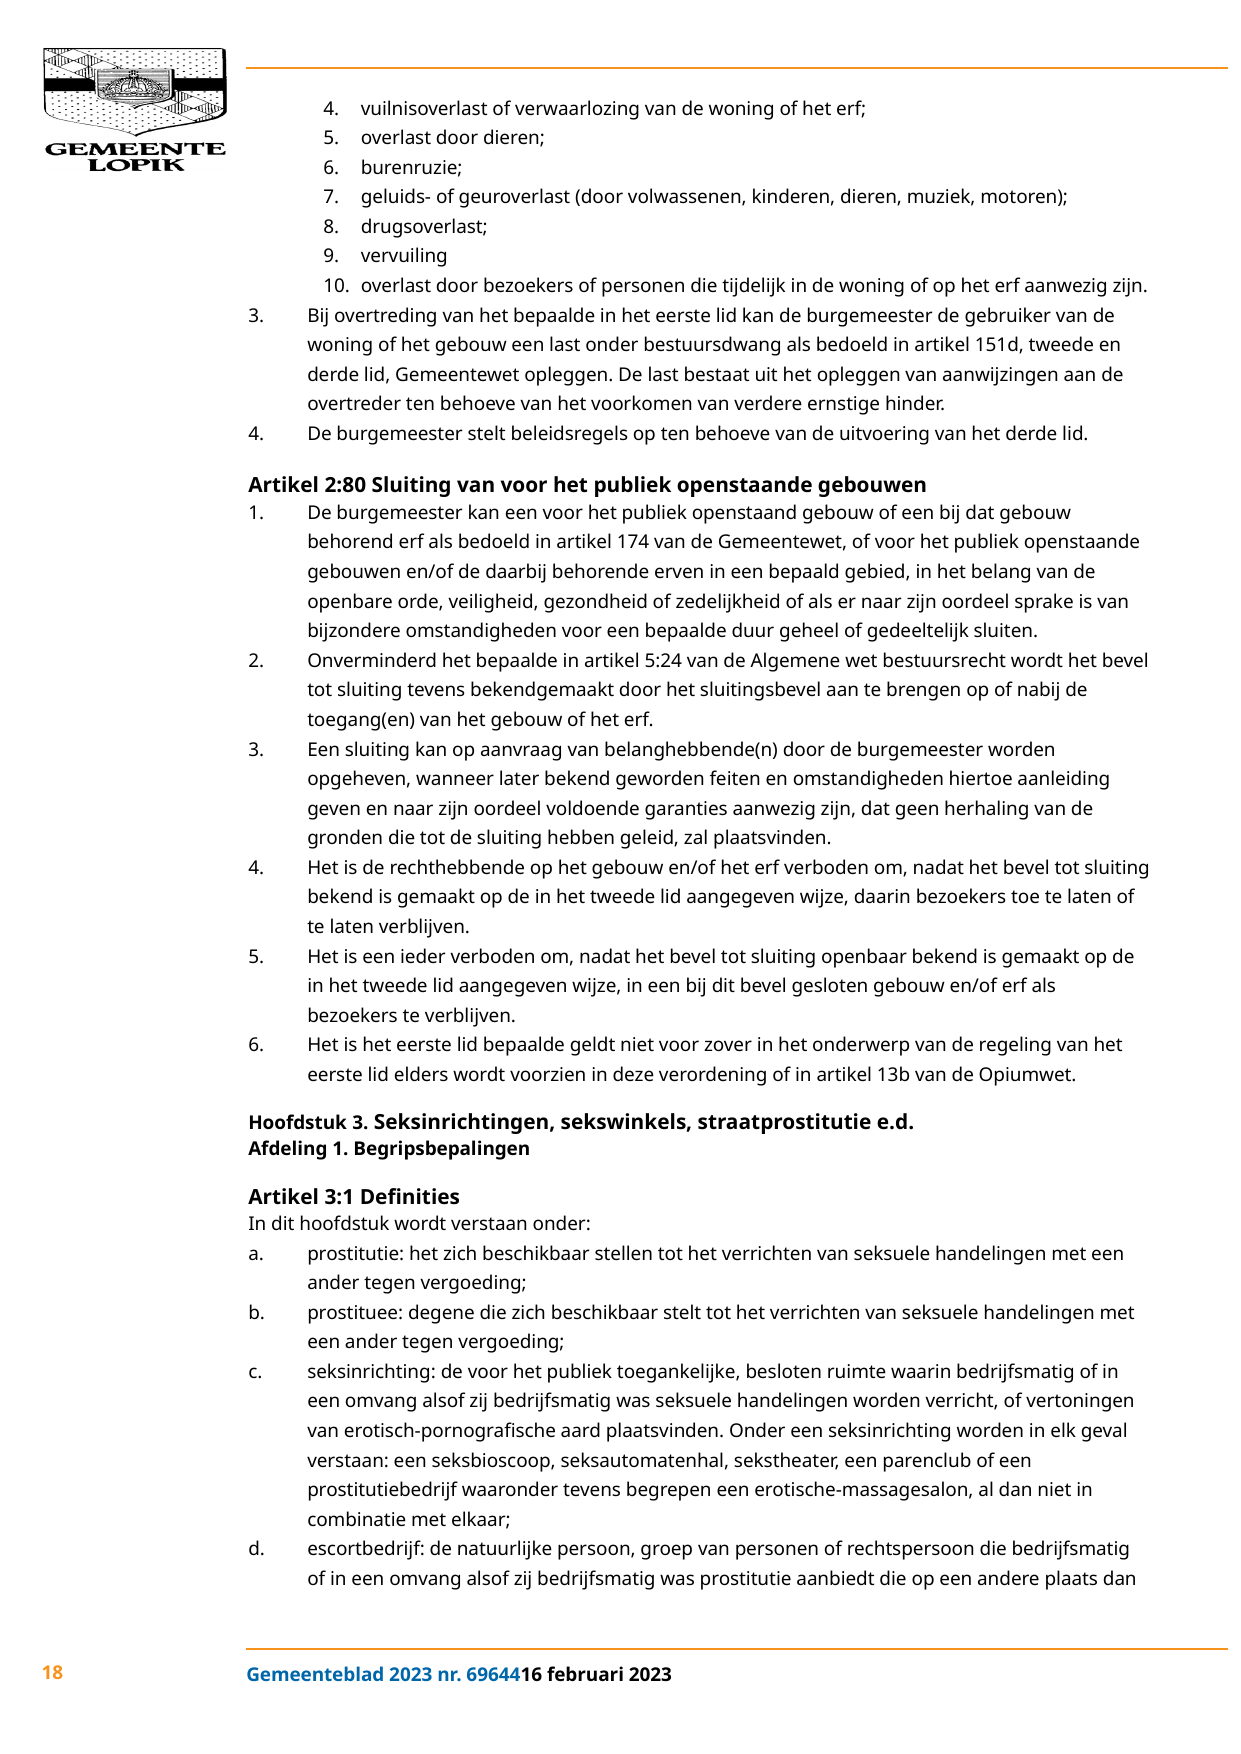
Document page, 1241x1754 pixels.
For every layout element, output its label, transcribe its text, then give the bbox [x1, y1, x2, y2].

list seksinrichting: de voor het publiek toegankelijke, besloten ruimte waarin bedrijfsmatig of in een omvang alsof zij bedrijfsmatig was seksuele handelingen worden verricht, of vertoningen van erotisch-pornografische aard plaatsvinden. Onder een seksinrichting worden in elk geval verstaan: een seksbioscoop, seksautomatenhal, sekstheater, een parenclub of een prostitutiebedrijf waaronder tevens begrepen een erotische-massagesalon, al dan niet in combinatie met elkaar; [248, 1358, 1152, 1532]
text Hoofdstuk 3. Seksinrichtingen, sekswinkels, straatprostitutie e.d. [248, 1107, 1152, 1135]
list overlast door dieren; [323, 124, 1152, 150]
list Het is een ieder verboden om, nadat het bevel tot sluiting openbaar bekend is gemaakt op de in het tweede lid aangegeven wijze, in een bij dit bevel gesloten gebouw en/of erf als bezoekers te verblijven. [248, 943, 1152, 1028]
text Artikel 3:1 Definities [248, 1182, 1152, 1210]
list Het is de rechthebbende op het gebouw en/of het erf verboden om, nadat het bevel tot sluiting bekend is gemaakt op de in het tweede lid aangegeven wijze, daarin bezoekers toe te laten of te laten verblijven. [248, 854, 1152, 939]
list burenruzie; [323, 154, 1152, 180]
list Een sluiting kan op aanvraag van belanghebbende(n) door de burgemeester worden opgeheven, wanneer later bekend geworden feiten en omstandigheden hiertoe aanleiding geven en naar zijn oordeel voldoende garanties aanwezig zijn, dat geen herhaling van de gronden die tot de sluiting hebben geleid, zal plaatsvinden. [248, 736, 1152, 850]
list Bij overtreding van het bepaalde in het eerste lid kan de burgemeester de gebruiker van de woning of het gebouw een last onder bestuursdwang als bedoeld in artikel 151d, tweede en derde lid, Gemeentewet opleggen. De last bestaat uit het opleggen van aanwijzingen aan de overtreder ten behoeve van het voorkomen van verdere ernstige hinder. [248, 302, 1152, 416]
text In dit hoofdstuk wordt verstaan onder: [248, 1210, 1152, 1236]
list De burgemeester stelt beleidsregels op ten behoeve van de uitvoering van het derde lid. [248, 420, 1152, 446]
picture [41, 47, 231, 172]
list prostituee: degene die zich beschikbaar stelt tot het verrichten van seksuele handelingen met een ander tegen vergoeding; [248, 1299, 1152, 1354]
list overlast door bezoekers of personen die tijdelijk in de woning of op het erf aanwezig zijn. [323, 272, 1152, 298]
text Artikel 2:80 Sluiting van voor het publiek openstaande gebouwen [248, 471, 1152, 499]
text Afdeling 1. Begripsbepalingen [248, 1135, 1152, 1161]
list geluids- of geuroverlast (door volwassenen, kinderen, dieren, muziek, motoren); [323, 183, 1152, 209]
list prostitutie: het zich beschikbaar stellen tot het verrichten van seksuele handelingen met een ander tegen vergoeding; [248, 1240, 1152, 1295]
list vuilnisoverlast of verwaarlozing van de woning of het erf; [323, 95, 1152, 121]
list escortbedrijf: de natuurlijke persoon, groep van personen of rechtspersoon die bedrijfsmatig of in een omvang alsof zij bedrijfsmatig was prostitutie aanbiedt die op een andere plaats dan [248, 1536, 1152, 1591]
list drugsoverlast; [323, 213, 1152, 239]
list vervuiling [323, 243, 1152, 268]
list Het is het eerste lid bepaalde geldt niet voor zover in het onderwerp van de regeling van het eerste lid elders wordt voorzien in deze verordening of in artikel 13b van de Opiumwet. [248, 1032, 1152, 1087]
list Onverminderd het bepaalde in artikel 5:24 van de Algemene wet bestuursrecht wordt het bevel tot sluiting tevens bekendgemaakt door het sluitingsbevel aan te brengen op of nabij de toegang(en) van het gebouw of het erf. [248, 647, 1152, 732]
list De burgemeester kan een voor het publiek openstaand gebouw of een bij dat gebouw behorend erf als bedoeld in artikel 174 van de Gemeentewet, of voor het publiek openstaande gebouwen en/of de daarbij behorende erven in een bepaald gebied, in het belang van de openbare orde, veiligheid, gezondheid of zedelijkheid of als er naar zijn oordeel sprake is van bijzondere omstandigheden voor een bepaalde duur geheel of gedeeltelijk sluiten. [248, 499, 1152, 643]
